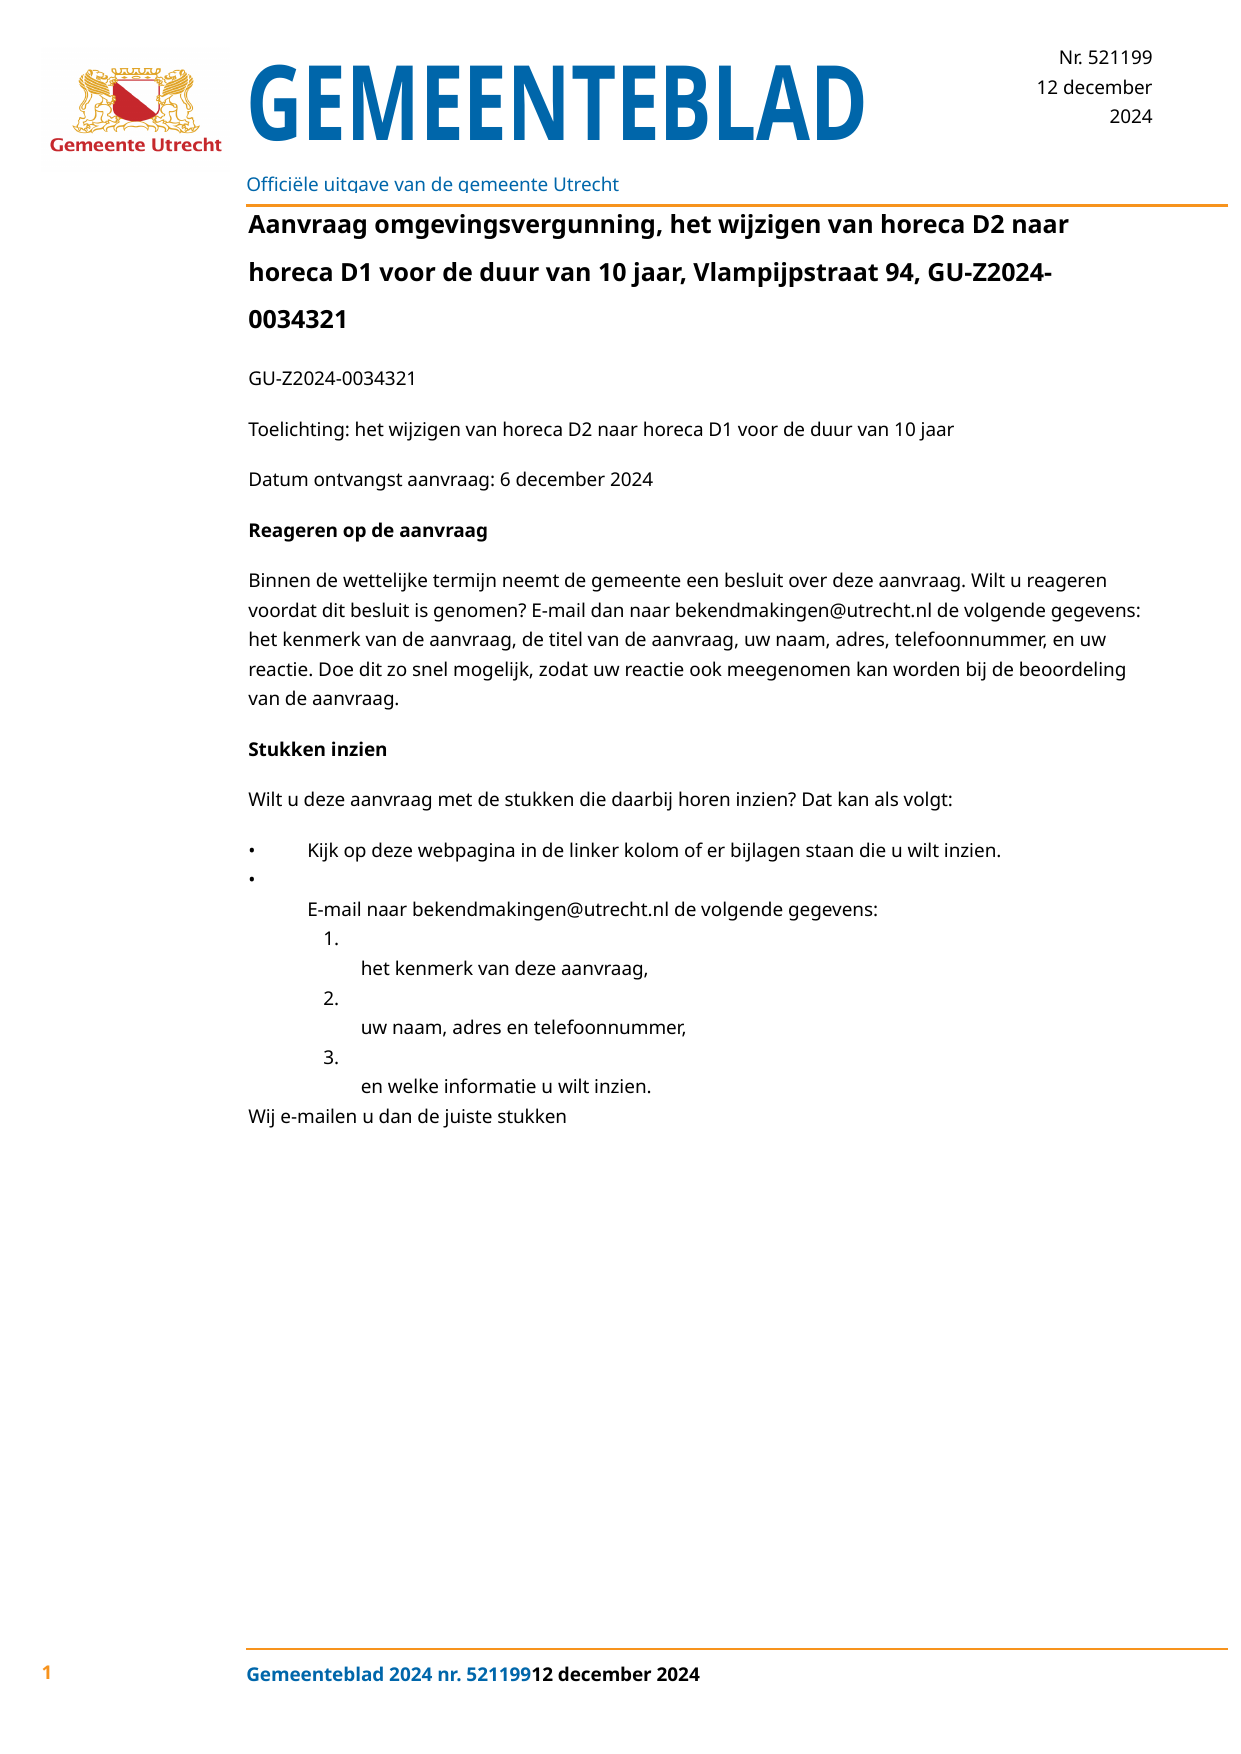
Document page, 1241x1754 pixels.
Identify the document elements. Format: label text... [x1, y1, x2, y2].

list en welke informatie u wilt inzien. [323, 1073, 1152, 1099]
text GU-Z2024-0034321 [248, 366, 1152, 391]
text Wij e-mailen u dan de juiste stukken [248, 1103, 1152, 1129]
list E-mail naar bekendmakingen@utrecht.nl de volgende gegevens: [248, 896, 1152, 922]
text Aanvraag omgevingsvergunning, het wijzigen van horeca D2 naar horeca D1 voor de duur van 10 jaar, Vlampijpstraat 94, GU-Z2024-0034321 [248, 207, 1152, 336]
text Stukken inzien [248, 736, 1152, 762]
list het kenmerk van deze aanvraag, [323, 955, 1152, 981]
text Toelichting: het wijzigen van horeca D2 naar horeca D1 voor de duur van 10 jaar [248, 416, 1152, 442]
text Reageren op de aanvraag [248, 517, 1152, 542]
list Kijk op deze webpagina in de linker kolom of er bijlagen staan die u wilt inzien. [248, 837, 1152, 862]
picture [41, 47, 231, 172]
text Binnen de wettelijke termijn neemt de gemeente een besluit over deze aanvraag. Wilt u reageren voordat dit besluit is genomen? E-mail dan naar bekendmakingen@utrecht.nl de volgende gegevens: het kenmerk van de aanvraag, de titel van de aanvraag, uw naam, adres, telefoonnummer, en uw reactie. Doe dit zo snel mogelijk, zodat uw reactie ook meegenomen kan worden bij de beoordeling van de aanvraag. [248, 567, 1152, 711]
text Datum ontvangst aanvraag: 6 december 2024 [248, 466, 1152, 492]
text Wilt u deze aanvraag met de stukken die daarbij horen inzien? Dat kan als volgt: [248, 786, 1152, 812]
list uw naam, adres en telefoonnummer, [323, 1014, 1152, 1040]
